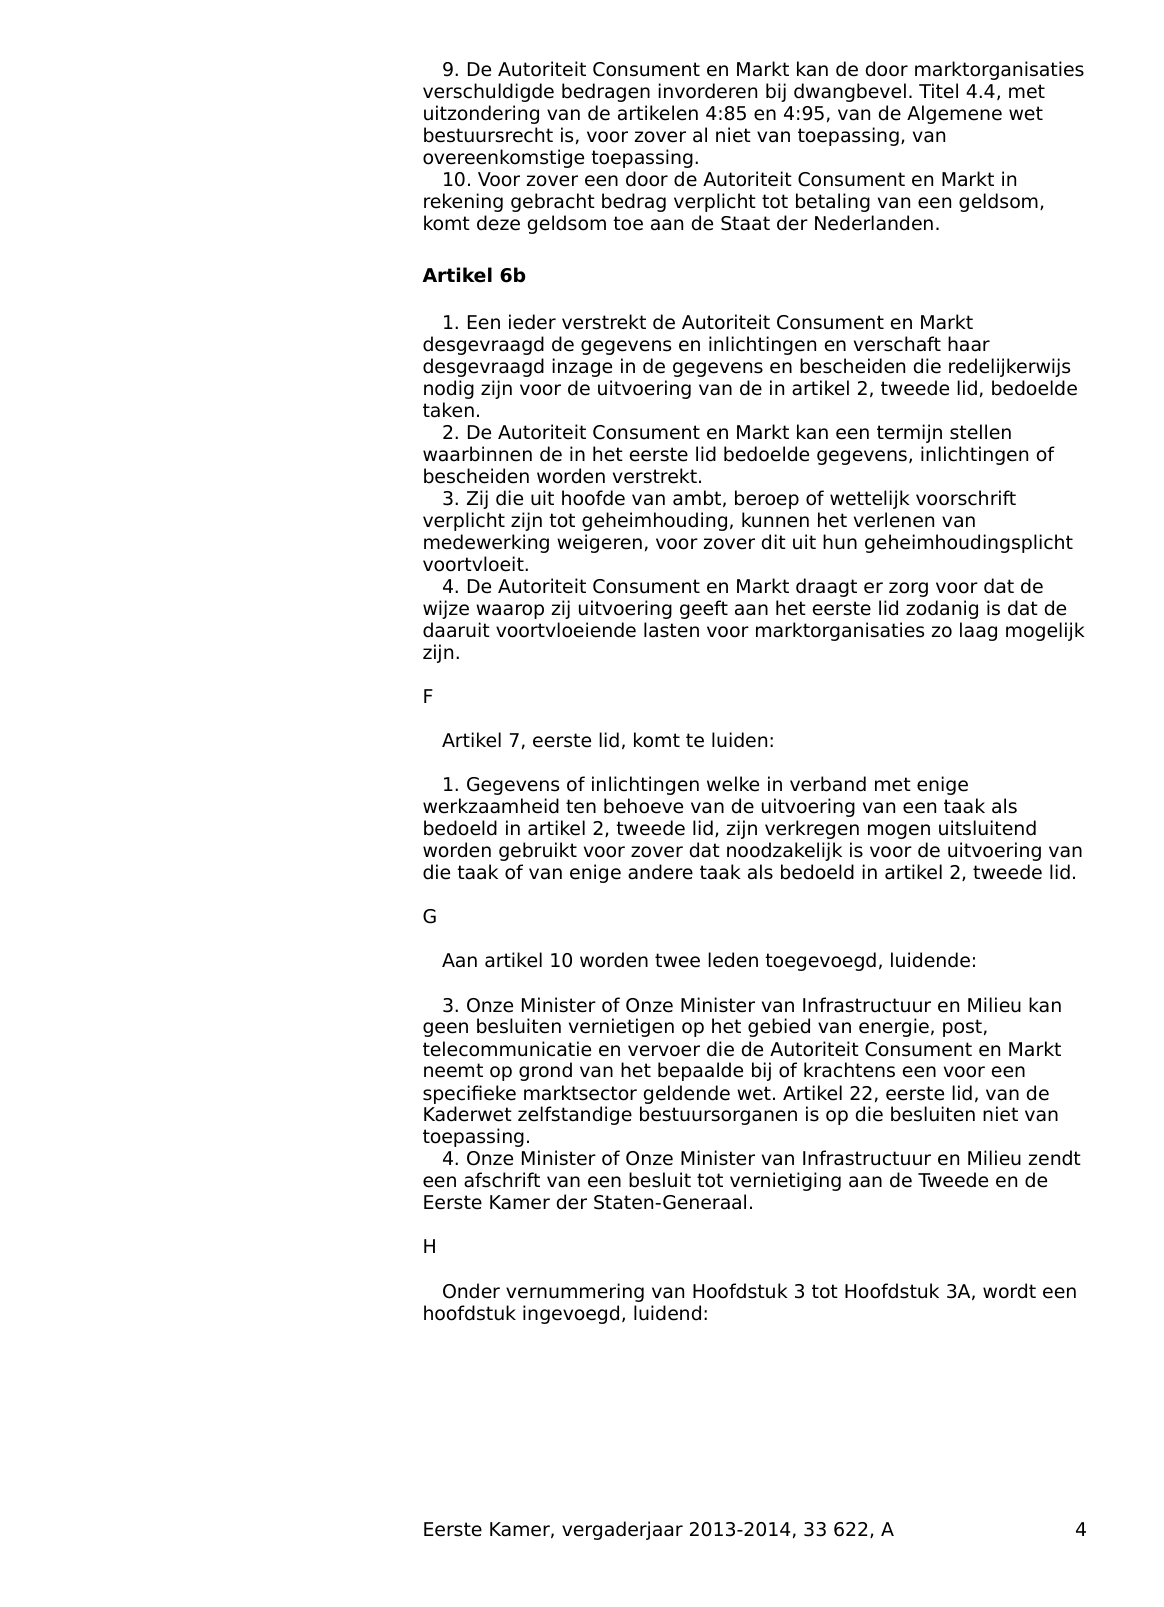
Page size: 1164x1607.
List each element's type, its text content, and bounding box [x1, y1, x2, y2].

text 4. Onze Minister of Onze Minister van Infrastructuur en Milieu zendt een afschrift van een besluit tot vernietiging aan de Tweede en de Eerste Kamer der Staten-Generaal. [422, 1148, 1087, 1214]
text 1. Gegevens of inlichtingen welke in verband met enige werkzaamheid ten behoeve van de uitvoering van een taak als bedoeld in artikel 2, tweede lid, zijn verkregen mogen uitsluitend worden gebruikt voor zover dat noodzakelijk is voor de uitvoering van die taak of van enige andere taak als bedoeld in artikel 2, tweede lid. [422, 774, 1087, 884]
text G [422, 906, 1087, 928]
text 10. Voor zover een door de Autoriteit Consument en Markt in rekening gebracht bedrag verplicht tot betaling van een geldsom, komt deze geldsom toe aan de Staat der Nederlanden. [422, 169, 1087, 235]
text 2. De Autoriteit Consument en Markt kan een termijn stellen waarbinnen de in het eerste lid bedoelde gegevens, inlichtingen of bescheiden worden verstrekt. [422, 422, 1087, 488]
text Aan artikel 10 worden twee leden toegevoegd, luidende: [422, 950, 1087, 972]
subtitle Artikel 6b [422, 265, 1087, 287]
text 1. Een ieder verstrekt de Autoriteit Consument en Markt desgevraagd de gegevens en inlichtingen en verschaft haar desgevraagd inzage in de gegevens en bescheiden die redelijkerwijs nodig zijn voor de uitvoering van de in artikel 2, tweede lid, bedoelde taken. [422, 312, 1087, 422]
text F [422, 686, 1087, 708]
text 3. Onze Minister of Onze Minister van Infrastructuur en Milieu kan geen besluiten vernietigen op het gebied van energie, post, telecommunicatie en vervoer die de Autoriteit Consument en Markt neemt op grond van het bepaalde bij of krachtens een voor een specifieke marktsector geldende wet. Artikel 22, eerste lid, van de Kaderwet zelfstandige bestuursorganen is op die besluiten niet van toepassing. [422, 994, 1087, 1148]
text 4. De Autoriteit Consument en Markt draagt er zorg voor dat de wijze waarop zij uitvoering geeft aan het eerste lid zodanig is dat de daaruit voortvloeiende lasten voor marktorganisaties zo laag mogelijk zijn. [422, 576, 1087, 663]
text H [422, 1236, 1087, 1258]
text 3. Zij die uit hoofde van ambt, beroep of wettelijk voorschrift verplicht zijn tot geheimhouding, kunnen het verlenen van medewerking weigeren, voor zover dit uit hun geheimhoudingsplicht voortvloeit. [422, 488, 1087, 576]
text Onder vernummering van Hoofdstuk 3 tot Hoofdstuk 3A, wordt een hoofdstuk ingevoegd, luidend: [422, 1281, 1087, 1324]
text Artikel 7, eerste lid, komt te luiden: [422, 730, 1087, 752]
text 9. De Autoriteit Consument en Markt kan de door marktorganisaties verschuldigde bedragen invorderen bij dwangbevel. Titel 4.4, met uitzondering van de artikelen 4:85 en 4:95, van de Algemene wet bestuursrecht is, voor zover al niet van toepassing, van overeenkomstige toepassing. [422, 59, 1087, 169]
